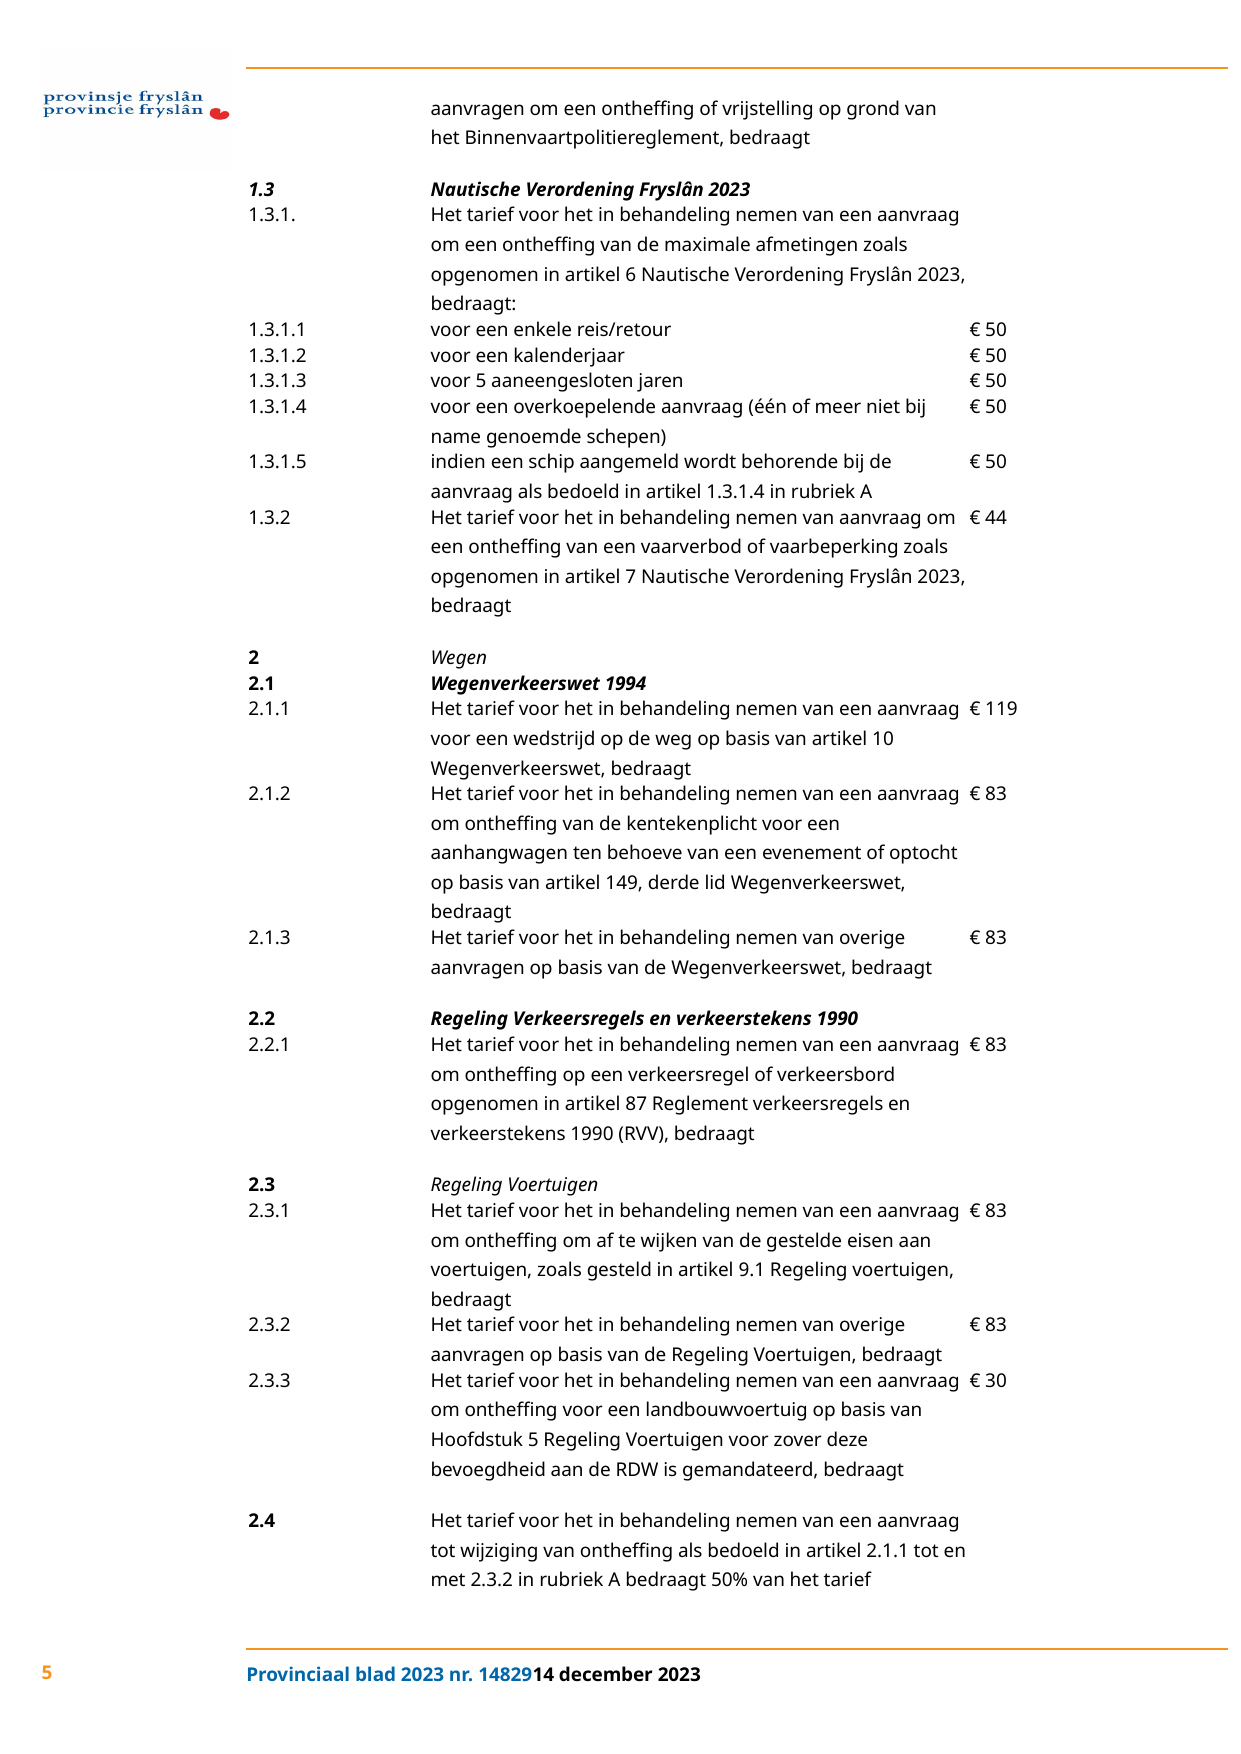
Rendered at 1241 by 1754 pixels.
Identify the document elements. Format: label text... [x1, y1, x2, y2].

table_cell 2.3.1 [248, 1197, 430, 1312]
table_cell [430, 980, 969, 1006]
table_cell Regeling Voertuigen [430, 1171, 969, 1197]
table_cell [969, 150, 1152, 176]
table_cell 1.3.1.3 [248, 368, 430, 393]
table_cell € 50 [969, 393, 1152, 448]
table_cell € 50 [969, 449, 1152, 504]
table_cell € 119 [969, 696, 1152, 780]
table_cell Het tarief voor het in behandeling nemen van aanvraag om een ontheffing van een vaarverbod of vaarbeperking zoals opgenomen in artikel 7 Nautische Verordening Fryslân 2023, bedraagt [430, 504, 969, 618]
table_cell [969, 1146, 1152, 1171]
table_cell aanvragen om een ontheffing of vrijstelling op grond van het Binnenvaartpolitiereglement, bedraagt [430, 95, 969, 150]
table_cell Wegen [430, 644, 969, 670]
table_cell Het tarief voor het in behandeling nemen van overige aanvragen op basis van de Wegenverkeerswet, bedraagt [430, 925, 969, 980]
table_cell 1.3.1.2 [248, 342, 430, 367]
table_cell [248, 980, 430, 1006]
table_cell 2.1.3 [248, 925, 430, 980]
table_cell [969, 1171, 1152, 1197]
table_cell 1.3.2 [248, 504, 430, 618]
table_cell 1.3.1.4 [248, 393, 430, 448]
table_cell [969, 670, 1152, 696]
table_cell Nautische Verordening Fryslân 2023 [430, 176, 969, 202]
table_cell € 50 [969, 316, 1152, 342]
table_cell € 83 [969, 925, 1152, 980]
table_cell [969, 1481, 1152, 1507]
table_cell [969, 644, 1152, 670]
table_cell [969, 95, 1152, 150]
table_cell [430, 1146, 969, 1171]
table_cell [248, 95, 430, 150]
table_cell 1.3.1. [248, 202, 430, 316]
table_cell 2.1 [248, 670, 430, 696]
table_cell Het tarief voor het in behandeling nemen van een aanvraag voor een wedstrijd op de weg op basis van artikel 10 Wegenverkeerswet, bedraagt [430, 696, 969, 780]
table_cell [430, 618, 969, 644]
table_cell 2.1.1 [248, 696, 430, 780]
table_cell indien een schip aangemeld wordt behorende bij de aanvraag als bedoeld in artikel 1.3.1.4 in rubriek A [430, 449, 969, 504]
table_cell [430, 1481, 969, 1507]
table_cell voor een kalenderjaar [430, 342, 969, 367]
table_cell voor 5 aaneengesloten jaren [430, 368, 969, 393]
table_cell [969, 202, 1152, 316]
table_cell 2.3 [248, 1171, 430, 1197]
table_cell 2 [248, 644, 430, 670]
table_cell € 44 [969, 504, 1152, 618]
table_cell Het tarief voor het in behandeling nemen van overige aanvragen op basis van de Regeling Voertuigen, bedraagt [430, 1312, 969, 1367]
table_cell Het tarief voor het in behandeling nemen van een aanvraag om een ontheffing van de maximale afmetingen zoals opgenomen in artikel 6 Nautische Verordening Fryslân 2023, bedraagt: [430, 202, 969, 316]
table_cell [248, 1146, 430, 1171]
table_cell [248, 150, 430, 176]
table_cell € 30 [969, 1367, 1152, 1481]
table_cell 1.3 [248, 176, 430, 202]
table_cell 1.3.1.5 [248, 449, 430, 504]
table_cell [969, 176, 1152, 202]
table_cell 2.2.1 [248, 1031, 430, 1146]
table_cell 2.4 [248, 1507, 430, 1592]
table_cell € 83 [969, 1197, 1152, 1312]
table_cell Regeling Verkeersregels en verkeerstekens 1990 [430, 1006, 969, 1031]
picture [41, 47, 231, 172]
table_cell € 50 [969, 368, 1152, 393]
table_cell € 83 [969, 1312, 1152, 1367]
table_cell € 50 [969, 342, 1152, 367]
table_cell Het tarief voor het in behandeling nemen van een aanvraag om ontheffing op een verkeersregel of verkeersbord opgenomen in artikel 87 Reglement verkeersregels en verkeerstekens 1990 (RVV), bedraagt [430, 1031, 969, 1146]
table_cell 2.2 [248, 1006, 430, 1031]
table_cell 1.3.1.1 [248, 316, 430, 342]
table_cell 2.3.3 [248, 1367, 430, 1481]
table_cell 2.3.2 [248, 1312, 430, 1367]
table_cell Het tarief voor het in behandeling nemen van een aanvraag om ontheffing van de kentekenplicht voor een aanhangwagen ten behoeve van een evenement of optocht op basis van artikel 149, derde lid Wegenverkeerswet, bedraagt [430, 780, 969, 924]
table_cell Het tarief voor het in behandeling nemen van een aanvraag tot wijziging van ontheffing als bedoeld in artikel 2.1.1 tot en met 2.3.2 in rubriek A bedraagt 50% van het tarief [430, 1507, 969, 1592]
table_cell [248, 1481, 430, 1507]
table_cell € 83 [969, 780, 1152, 924]
table_cell € 83 [969, 1031, 1152, 1146]
table_cell [430, 150, 969, 176]
table_cell [248, 618, 430, 644]
table_cell [969, 980, 1152, 1006]
table_cell [969, 1006, 1152, 1031]
table_cell [969, 1507, 1152, 1592]
table_cell 2.1.2 [248, 780, 430, 924]
table_cell Wegenverkeerswet 1994 [430, 670, 969, 696]
table_cell Het tarief voor het in behandeling nemen van een aanvraag om ontheffing voor een landbouwvoertuig op basis van Hoofdstuk 5 Regeling Voertuigen voor zover deze bevoegdheid aan de RDW is gemandateerd, bedraagt [430, 1367, 969, 1481]
table_cell Het tarief voor het in behandeling nemen van een aanvraag om ontheffing om af te wijken van de gestelde eisen aan voertuigen, zoals gesteld in artikel 9.1 Regeling voertuigen, bedraagt [430, 1197, 969, 1312]
table_cell [969, 618, 1152, 644]
table_cell voor een overkoepelende aanvraag (één of meer niet bij name genoemde schepen) [430, 393, 969, 448]
table_cell voor een enkele reis/retour [430, 316, 969, 342]
